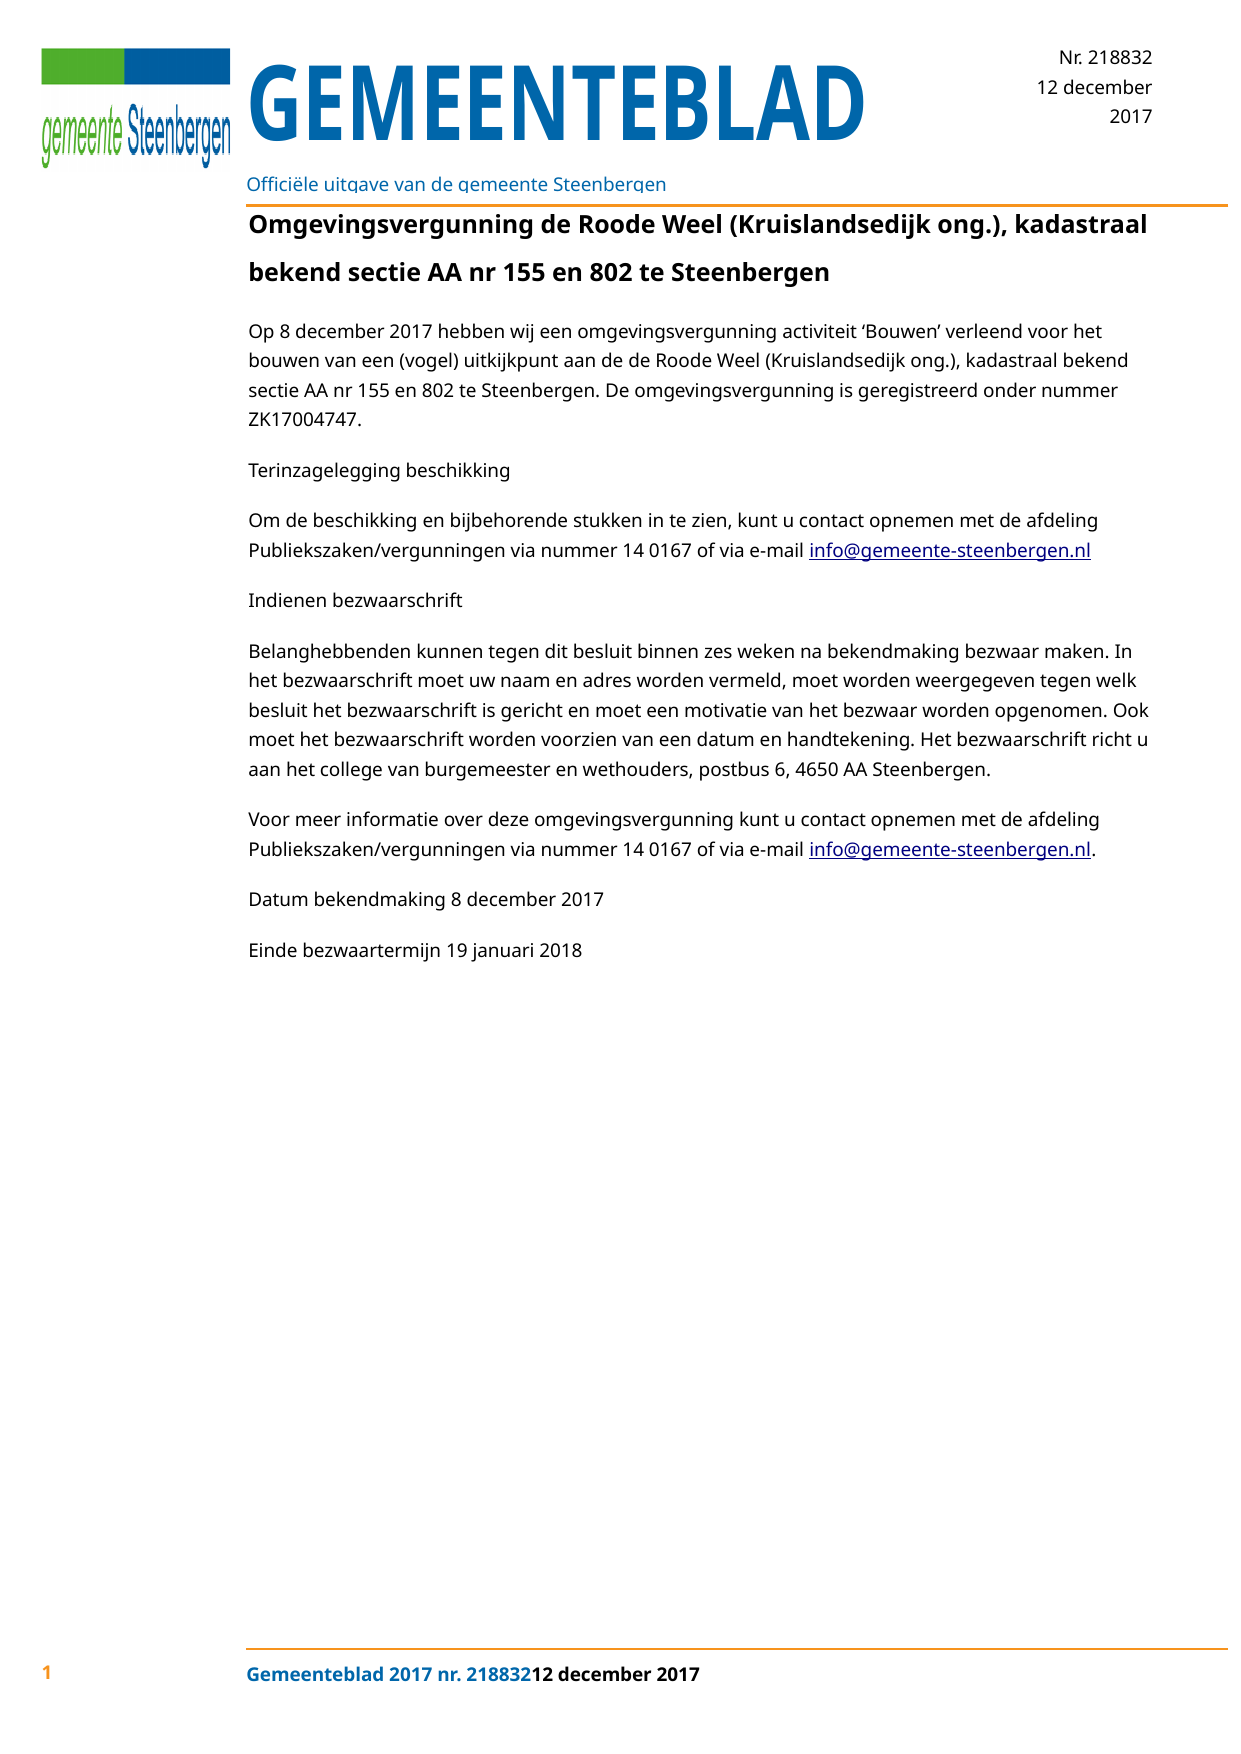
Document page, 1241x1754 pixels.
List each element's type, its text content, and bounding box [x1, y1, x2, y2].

text Omgevingsvergunning de Roode Weel (Kruislandsedijk ong.), kadastraal bekend sectie AA nr 155 en 802 te Steenbergen [248, 207, 1152, 288]
text Om de beschikking en bijbehorende stukken in te zien, kunt u contact opnemen met de afdeling Publiekszaken/vergunningen via nummer 14 0167 of via e-mail info@gemeente-steenbergen.nl [248, 507, 1152, 563]
text Belanghebbenden kunnen tegen dit besluit binnen zes weken na bekendmaking bezwaar maken. In het bezwaarschrift moet uw naam en adres worden vermeld, moet worden weergegeven tegen welk besluit het bezwaarschrift is gericht en moet een motivatie van het bezwaar worden opgenomen. Ook moet het bezwaarschrift worden voorzien van een datum en handtekening. Het bezwaarschrift richt u aan het college van burgemeester en wethouders, postbus 6, 4650 AA Steenbergen. [248, 638, 1152, 782]
text Datum bekendmaking 8 december 2017 [248, 887, 1152, 912]
picture [41, 47, 231, 172]
text Op 8 december 2017 hebben wij een omgevingsvergunning activiteit ‘Bouwen’ verleend voor het bouwen van een (vogel) uitkijkpunt aan de de Roode Weel (Kruislandsedijk ong.), kadastraal bekend sectie AA nr 155 en 802 te Steenbergen. De omgevingsvergunning is geregistreerd onder nummer ZK17004747. [248, 318, 1152, 432]
text Voor meer informatie over deze omgevingsvergunning kunt u contact opnemen met de afdeling Publiekszaken/vergunningen via nummer 14 0167 of via e-mail info@gemeente-steenbergen.nl. [248, 807, 1152, 862]
text Terinzagelegging beschikking [248, 457, 1152, 483]
text Einde bezwaartermijn 19 januari 2018 [248, 937, 1152, 963]
text Indienen bezwaarschrift [248, 587, 1152, 613]
